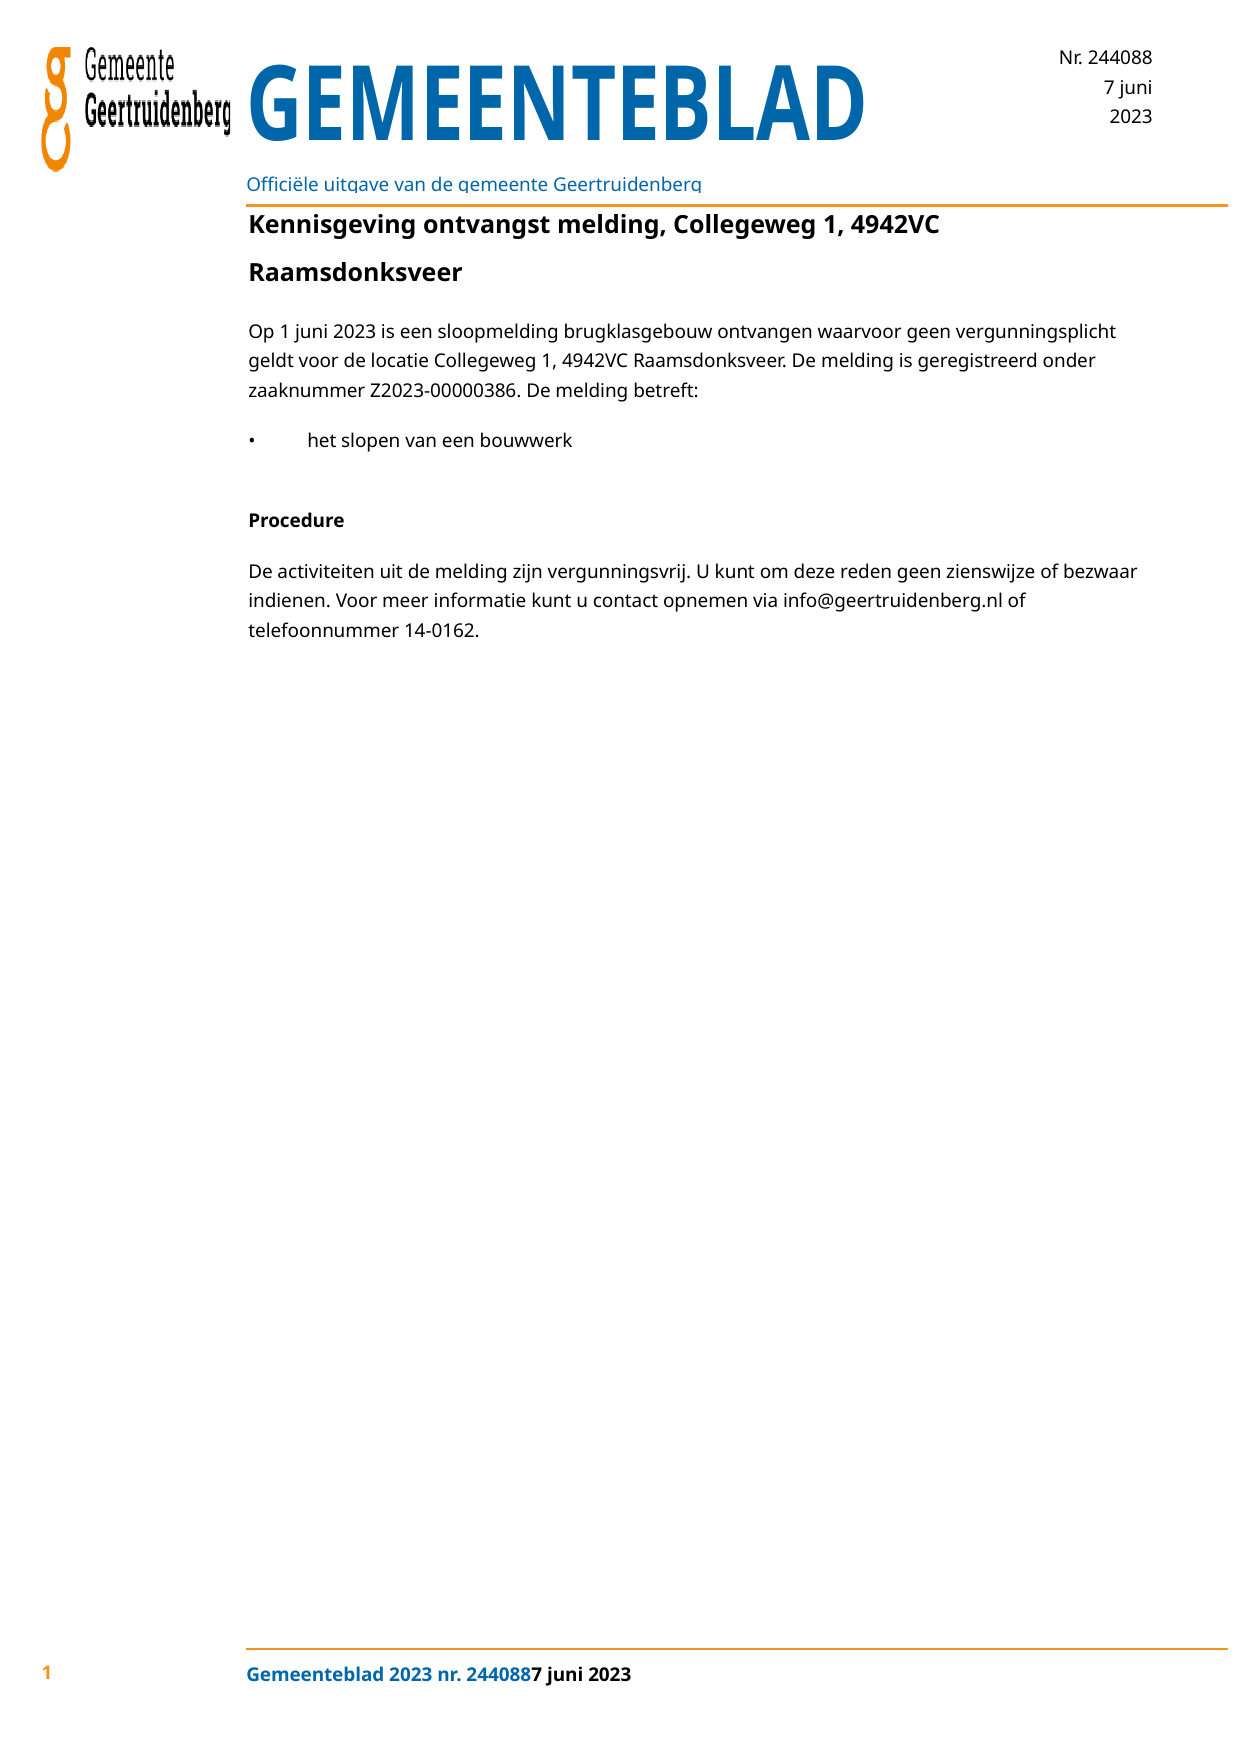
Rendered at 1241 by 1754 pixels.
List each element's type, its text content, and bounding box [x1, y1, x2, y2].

text Kennisgeving ontvangst melding, Collegeweg 1, 4942VC Raamsdonksveer [248, 207, 1152, 288]
text Procedure [248, 507, 1152, 533]
picture [41, 47, 231, 172]
list het slopen van een bouwwerk [248, 427, 1152, 453]
text De activiteiten uit de melding zijn vergunningsvrij. U kunt om deze reden geen zienswijze of bezwaar indienen. Voor meer informatie kunt u contact opnemen via info@geertruidenberg.nl of telefoonnummer 14-0162. [248, 558, 1152, 643]
text Op 1 juni 2023 is een sloopmelding brugklasgebouw ontvangen waarvoor geen vergunningsplicht geldt voor de locatie Collegeweg 1, 4942VC Raamsdonksveer. De melding is geregistreerd onder zaaknummer Z2023-00000386. De melding betreft: [248, 318, 1152, 403]
